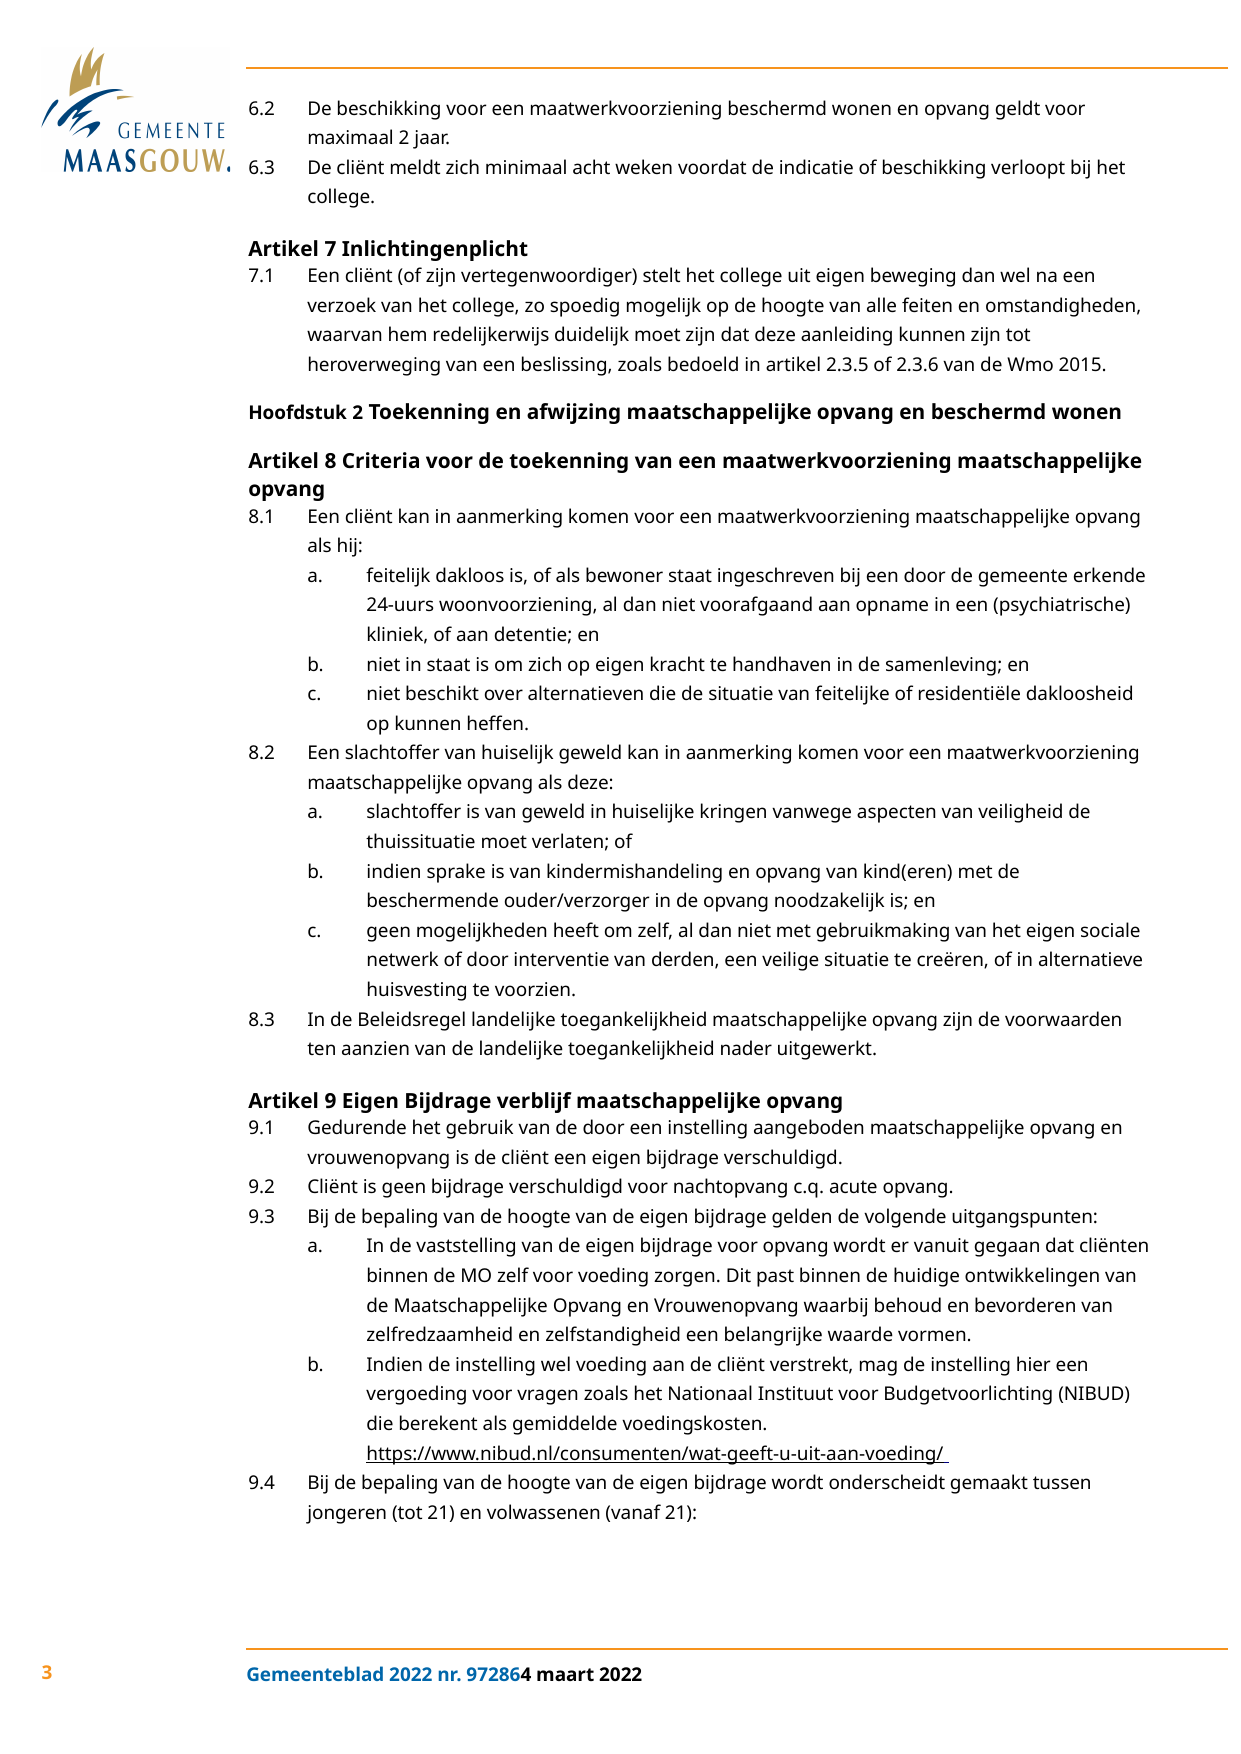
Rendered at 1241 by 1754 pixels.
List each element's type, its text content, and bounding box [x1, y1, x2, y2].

list Gedurende het gebruik van de door een instelling aangeboden maatschappelijke opvang en vrouwenopvang is de cliënt een eigen bijdrage verschuldigd. [248, 1114, 1152, 1169]
list De beschikking voor een maatwerkvoorziening beschermd wonen en opvang geldt voor maximaal 2 jaar. [248, 95, 1152, 150]
list Bij de bepaling van de hoogte van de eigen bijdrage wordt onderscheidt gemaakt tussen jongeren (tot 21) en volwassenen (vanaf 21): [248, 1469, 1152, 1524]
list Bij de bepaling van de hoogte van de eigen bijdrage gelden de volgende uitgangspunten: [248, 1203, 1152, 1229]
text Artikel 8 Criteria voor de toekenning van een maatwerkvoorziening maatschappelijke opvang [248, 446, 1152, 503]
list geen mogelijkheden heeft om zelf, al dan niet met gebruikmaking van het eigen sociale netwerk of door interventie van derden, een veilige situatie te creëren, of in alternatieve huisvesting te voorzien. [307, 917, 1152, 1002]
list slachtoffer is van geweld in huiselijke kringen vanwege aspecten van veiligheid de thuissituatie moet verlaten; of [307, 799, 1152, 854]
list In de Beleidsregel landelijke toegankelijkheid maatschappelijke opvang zijn de voorwaarden ten aanzien van de landelijke toegankelijkheid nader uitgewerkt. [248, 1006, 1152, 1061]
list niet in staat is om zich op eigen kracht te handhaven in de samenleving; en [307, 651, 1152, 677]
list https://www.nibud.nl/consumenten/wat-geeft-u-uit-aan-voeding/ [307, 1440, 1152, 1465]
list De cliënt meldt zich minimaal acht weken voordat de indicatie of beschikking verloopt bij het college. [248, 154, 1152, 209]
list Een cliënt (of zijn vertegenwoordiger) stelt het college uit eigen beweging dan wel na een verzoek van het college, zo spoedig mogelijk op de hoogte van alle feiten en omstandigheden, waarvan hem redelijkerwijs duidelijk moet zijn dat deze aanleiding kunnen zijn tot heroverweging van een beslissing, zoals bedoeld in artikel 2.3.5 of 2.3.6 van de Wmo 2015. [248, 262, 1152, 377]
text Hoofdstuk 2 Toekenning en afwijzing maatschappelijke opvang en beschermd wonen [248, 397, 1152, 425]
picture [41, 47, 231, 172]
text Artikel 7 Inlichtingenplicht [248, 234, 1152, 262]
list feitelijk dakloos is, of als bewoner staat ingeschreven bij een door de gemeente erkende 24-uurs woonvoorziening, al dan niet voorafgaand aan opname in een (psychiatrische) kliniek, of aan detentie; en [307, 562, 1152, 647]
list niet beschikt over alternatieven die de situatie van feitelijke of residentiële dakloosheid op kunnen heffen. [307, 680, 1152, 736]
list indien sprake is van kindermishandeling en opvang van kind(eren) met de beschermende ouder/verzorger in de opvang noodzakelijk is; en [307, 858, 1152, 913]
list Indien de instelling wel voeding aan de cliënt verstrekt, mag de instelling hier een vergoeding voor vragen zoals het Nationaal Instituut voor Budgetvoorlichting (NIBUD) die berekent als gemiddelde voedingskosten. [307, 1351, 1152, 1436]
list Een cliënt kan in aanmerking komen voor een maatwerkvoorziening maatschappelijke opvang als hij: [248, 503, 1152, 558]
list Cliënt is geen bijdrage verschuldigd voor nachtopvang c.q. acute opvang. [248, 1173, 1152, 1199]
text Artikel 9 Eigen Bijdrage verblijf maatschappelijke opvang [248, 1086, 1152, 1114]
list Een slachtoffer van huiselijk geweld kan in aanmerking komen voor een maatwerkvoorziening maatschappelijke opvang als deze: [248, 739, 1152, 795]
list In de vaststelling van de eigen bijdrage voor opvang wordt er vanuit gegaan dat cliënten binnen de MO zelf voor voeding zorgen. Dit past binnen de huidige ontwikkelingen van de Maatschappelijke Opvang en Vrouwenopvang waarbij behoud en bevorderen van zelfredzaamheid en zelfstandigheid een belangrijke waarde vormen. [307, 1233, 1152, 1347]
